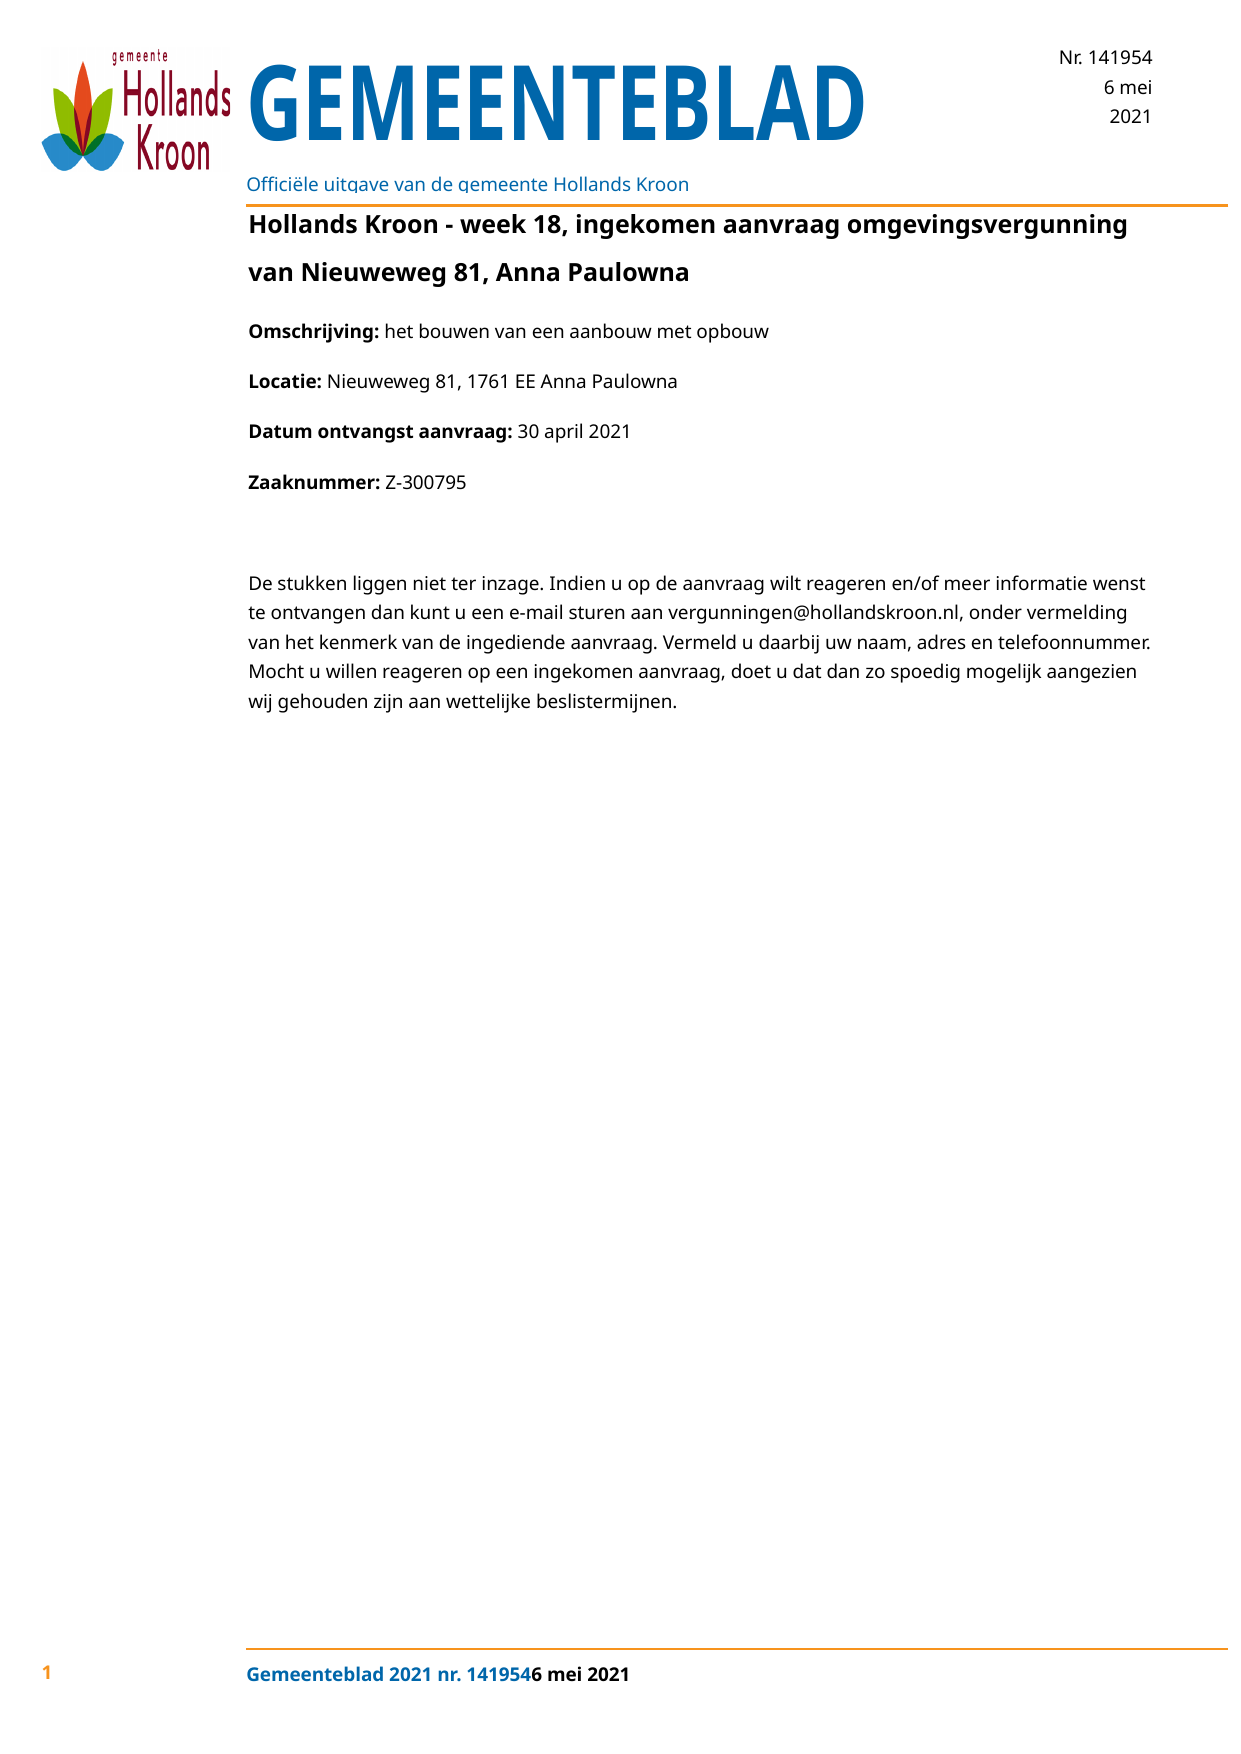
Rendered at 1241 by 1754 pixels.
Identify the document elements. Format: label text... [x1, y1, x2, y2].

text Omschrijving: het bouwen van een aanbouw met opbouw [248, 318, 1152, 344]
text De stukken liggen niet ter inzage. Indien u op de aanvraag wilt reageren en/of meer informatie wenst te ontvangen dan kunt u een e-mail sturen aan vergunningen@hollandskroon.nl, onder vermelding van het kenmerk van de ingediende aanvraag. Vermeld u daarbij uw naam, adres en telefoonnummer. Mocht u willen reageren op een ingekomen aanvraag, doet u dat dan zo spoedig mogelijk aangezien wij gehouden zijn aan wettelijke beslistermijnen. [248, 570, 1152, 714]
text Datum ontvangst aanvraag: 30 april 2021 [248, 419, 1152, 444]
text Zaaknummer: Z-300795 [248, 469, 1152, 495]
text Hollands Kroon - week 18, ingekomen aanvraag omgevingsvergunning van Nieuweweg 81, Anna Paulowna [248, 207, 1152, 288]
picture [41, 47, 231, 172]
text Locatie: Nieuweweg 81, 1761 EE Anna Paulowna [248, 368, 1152, 394]
